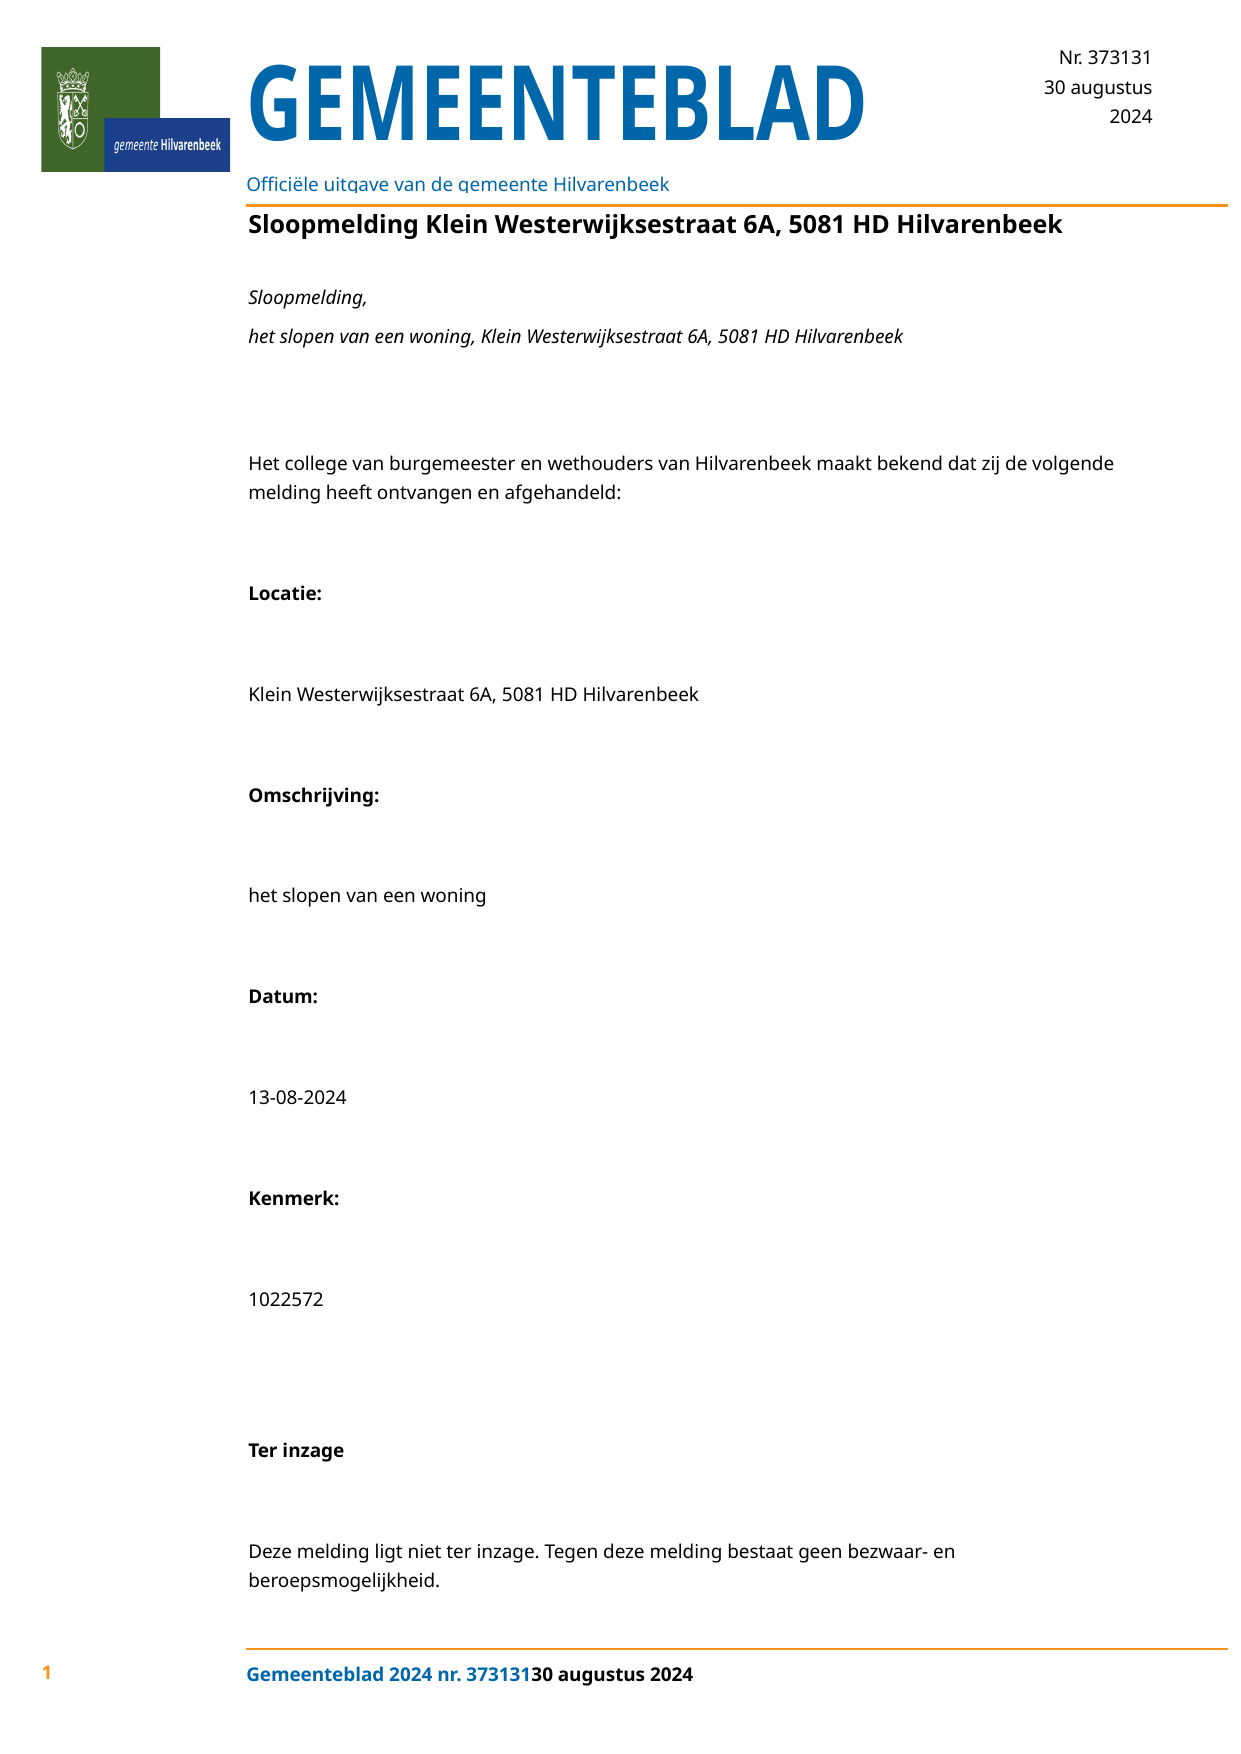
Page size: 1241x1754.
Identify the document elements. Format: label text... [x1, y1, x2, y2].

text Sloopmelding Klein Westerwijksestraat 6A, 5081 HD Hilvarenbeek [248, 207, 1152, 241]
text Omschrijving: [248, 782, 1152, 807]
text Klein Westerwijksestraat 6A, 5081 HD Hilvarenbeek [248, 681, 1152, 707]
text Het college van burgemeester en wethouders van Hilvarenbeek maakt bekend dat zij de volgende melding heeft ontvangen en afgehandeld: [248, 450, 1152, 505]
text Sloopmelding, [248, 284, 1152, 309]
text het slopen van een woning, Klein Westerwijksestraat 6A, 5081 HD Hilvarenbeek [248, 323, 1152, 349]
picture [41, 47, 231, 172]
text Datum: [248, 983, 1152, 1009]
text Locatie: [248, 580, 1152, 606]
text 1022572 [248, 1286, 1152, 1312]
text Ter inzage [248, 1437, 1152, 1463]
text Deze melding ligt niet ter inzage. Tegen deze melding bestaat geen bezwaar- en beroepsmogelijkheid. [248, 1538, 1152, 1593]
text Kenmerk: [248, 1185, 1152, 1211]
text het slopen van een woning [248, 883, 1152, 908]
text 13-08-2024 [248, 1084, 1152, 1110]
